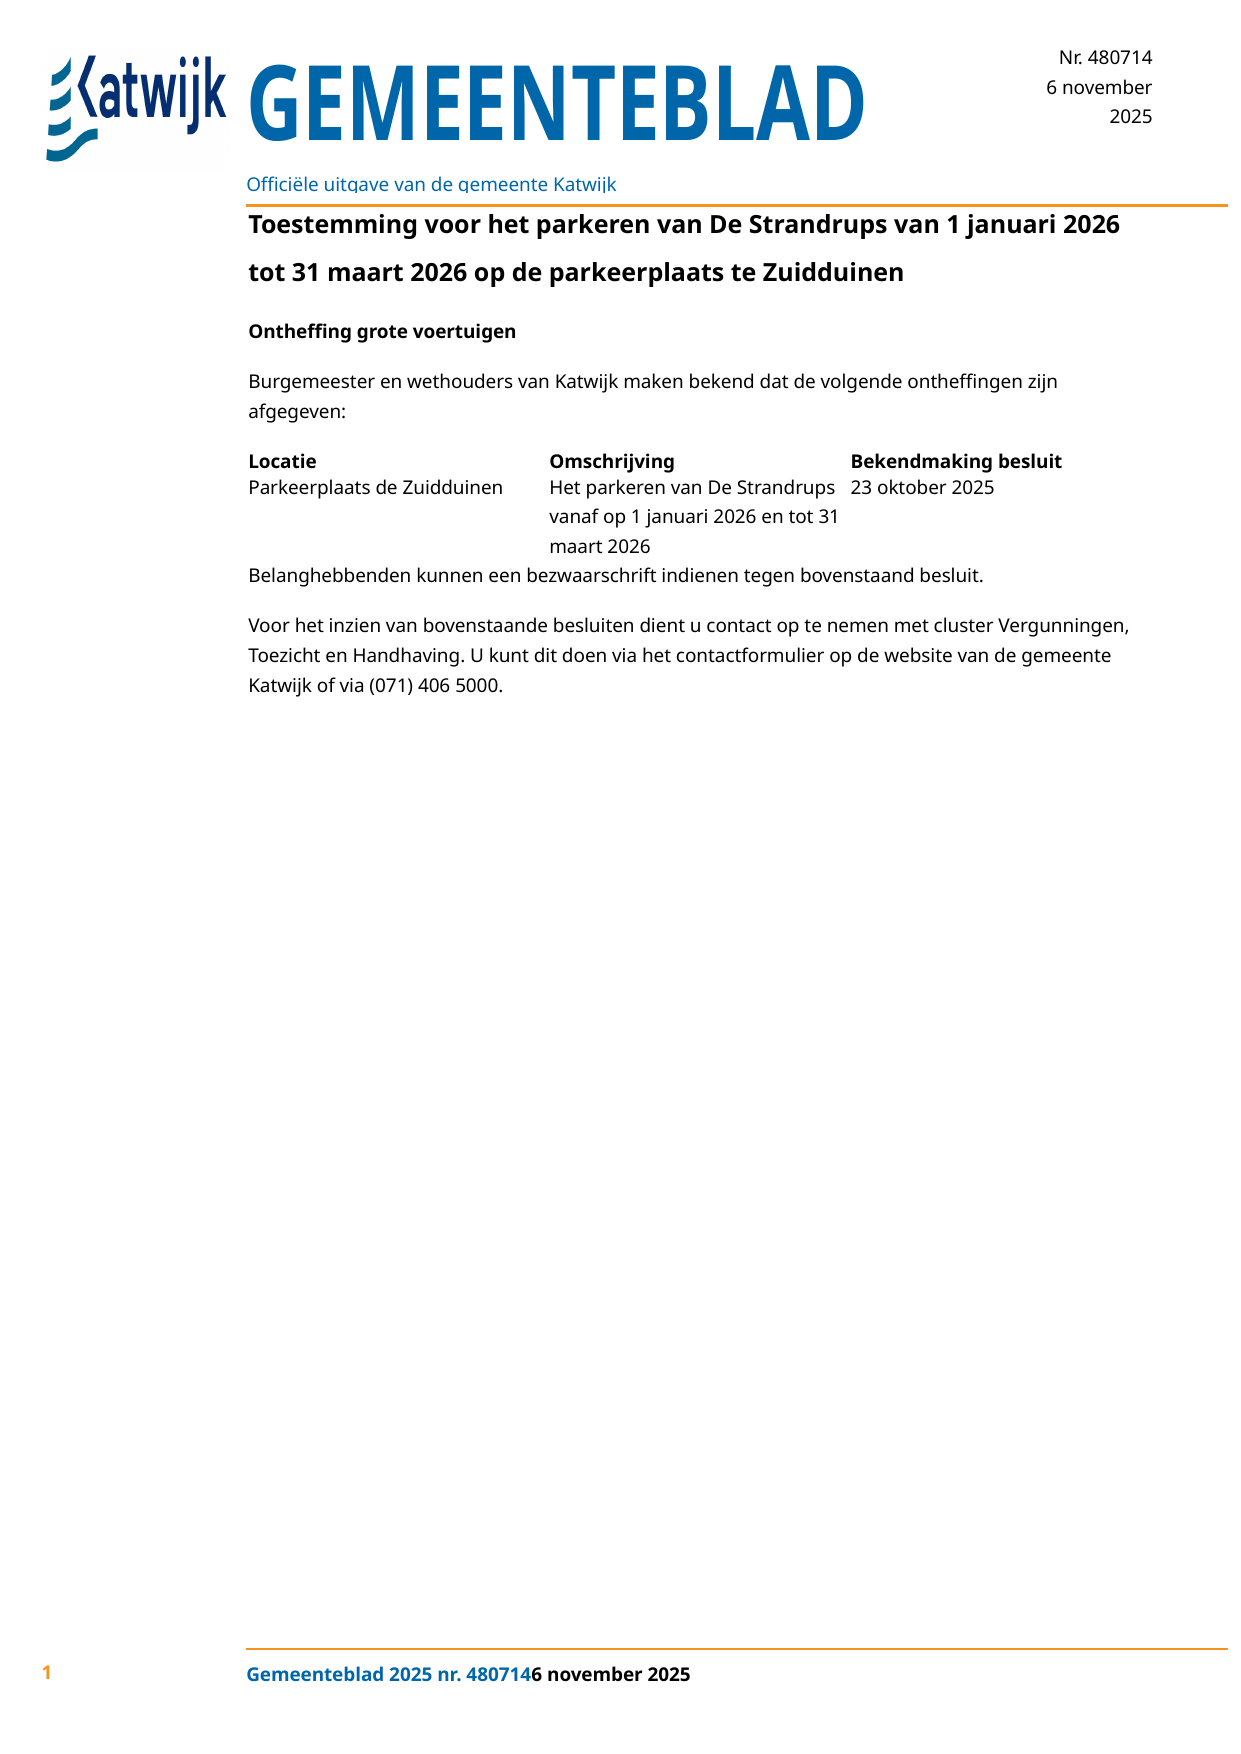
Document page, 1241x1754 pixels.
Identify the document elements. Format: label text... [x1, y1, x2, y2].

text Burgemeester en wethouders van Katwijk maken bekend dat de volgende ontheffingen zijn afgegeven: [248, 368, 1152, 424]
table_cell Parkeerplaats de Zuidduinen [248, 474, 549, 559]
text Toestemming voor het parkeren van De Strandrups van 1 januari 2026 tot 31 maart 2026 op de parkeerplaats te Zuidduinen [248, 207, 1152, 288]
text Ontheffing grote voertuigen [248, 318, 1152, 344]
table_header Omschrijving [549, 449, 850, 474]
table_header Locatie [248, 449, 549, 474]
text Belanghebbenden kunnen een bezwaarschrift indienen tegen bovenstaand besluit. [248, 562, 1152, 588]
text Voor het inzien van bovenstaande besluiten dient u contact op te nemen met cluster Vergunningen, Toezicht en Handhaving. U kunt dit doen via het contactformulier op de website van de gemeente Katwijk of via (071) 406 5000. [248, 613, 1152, 698]
picture [41, 47, 231, 172]
table_header Bekendmaking besluit [850, 449, 1152, 474]
table_cell 23 oktober 2025 [850, 474, 1152, 559]
table_cell Het parkeren van De Strandrups vanaf op 1 januari 2026 en tot 31 maart 2026 [549, 474, 850, 559]
